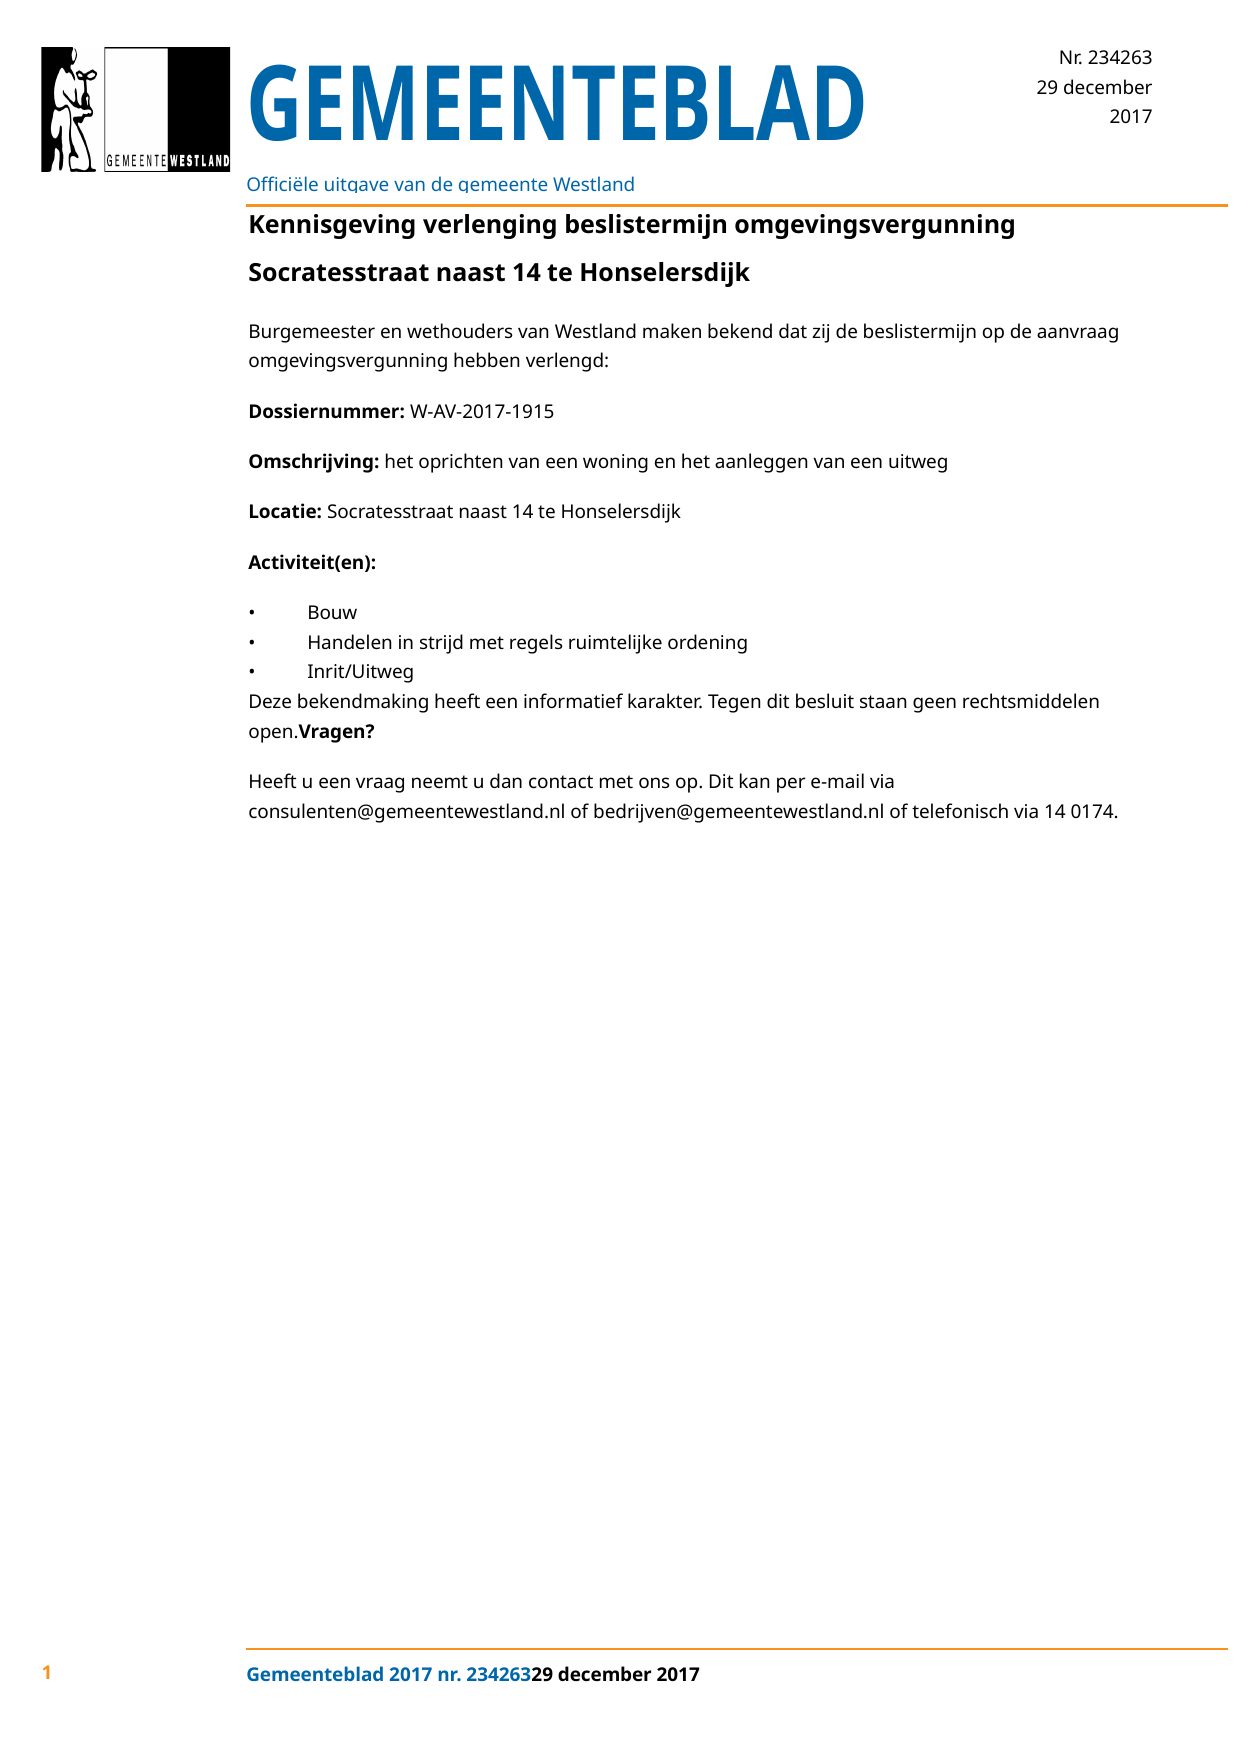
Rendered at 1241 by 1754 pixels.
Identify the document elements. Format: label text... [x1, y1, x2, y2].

list Handelen in strijd met regels ruimtelijke ordening [248, 629, 1152, 655]
text Omschrijving: het oprichten van een woning en het aanleggen van een uitweg [248, 448, 1152, 474]
text Locatie: Socratesstraat naast 14 te Honselersdijk [248, 499, 1152, 524]
text Kennisgeving verlenging beslistermijn omgevingsvergunning Socratesstraat naast 14 te Honselersdijk [248, 207, 1152, 288]
text Activiteit(en): [248, 549, 1152, 575]
list Bouw [248, 599, 1152, 625]
text Burgemeester en wethouders van Westland maken bekend dat zij de beslistermijn op de aanvraag omgevingsvergunning hebben verlengd: [248, 318, 1152, 373]
list Inrit/Uitweg [248, 659, 1152, 684]
picture [41, 47, 231, 172]
text Dossiernummer: W-AV-2017-1915 [248, 398, 1152, 424]
text Deze bekendmaking heeft een informatief karakter. Tegen dit besluit staan geen rechtsmiddelen open.Vragen? [248, 688, 1152, 744]
text Heeft u een vraag neemt u dan contact met ons op. Dit kan per e-mail via consulenten@gemeentewestland.nl of bedrijven@gemeentewestland.nl of telefonisch via 14 0174. [248, 768, 1152, 824]
